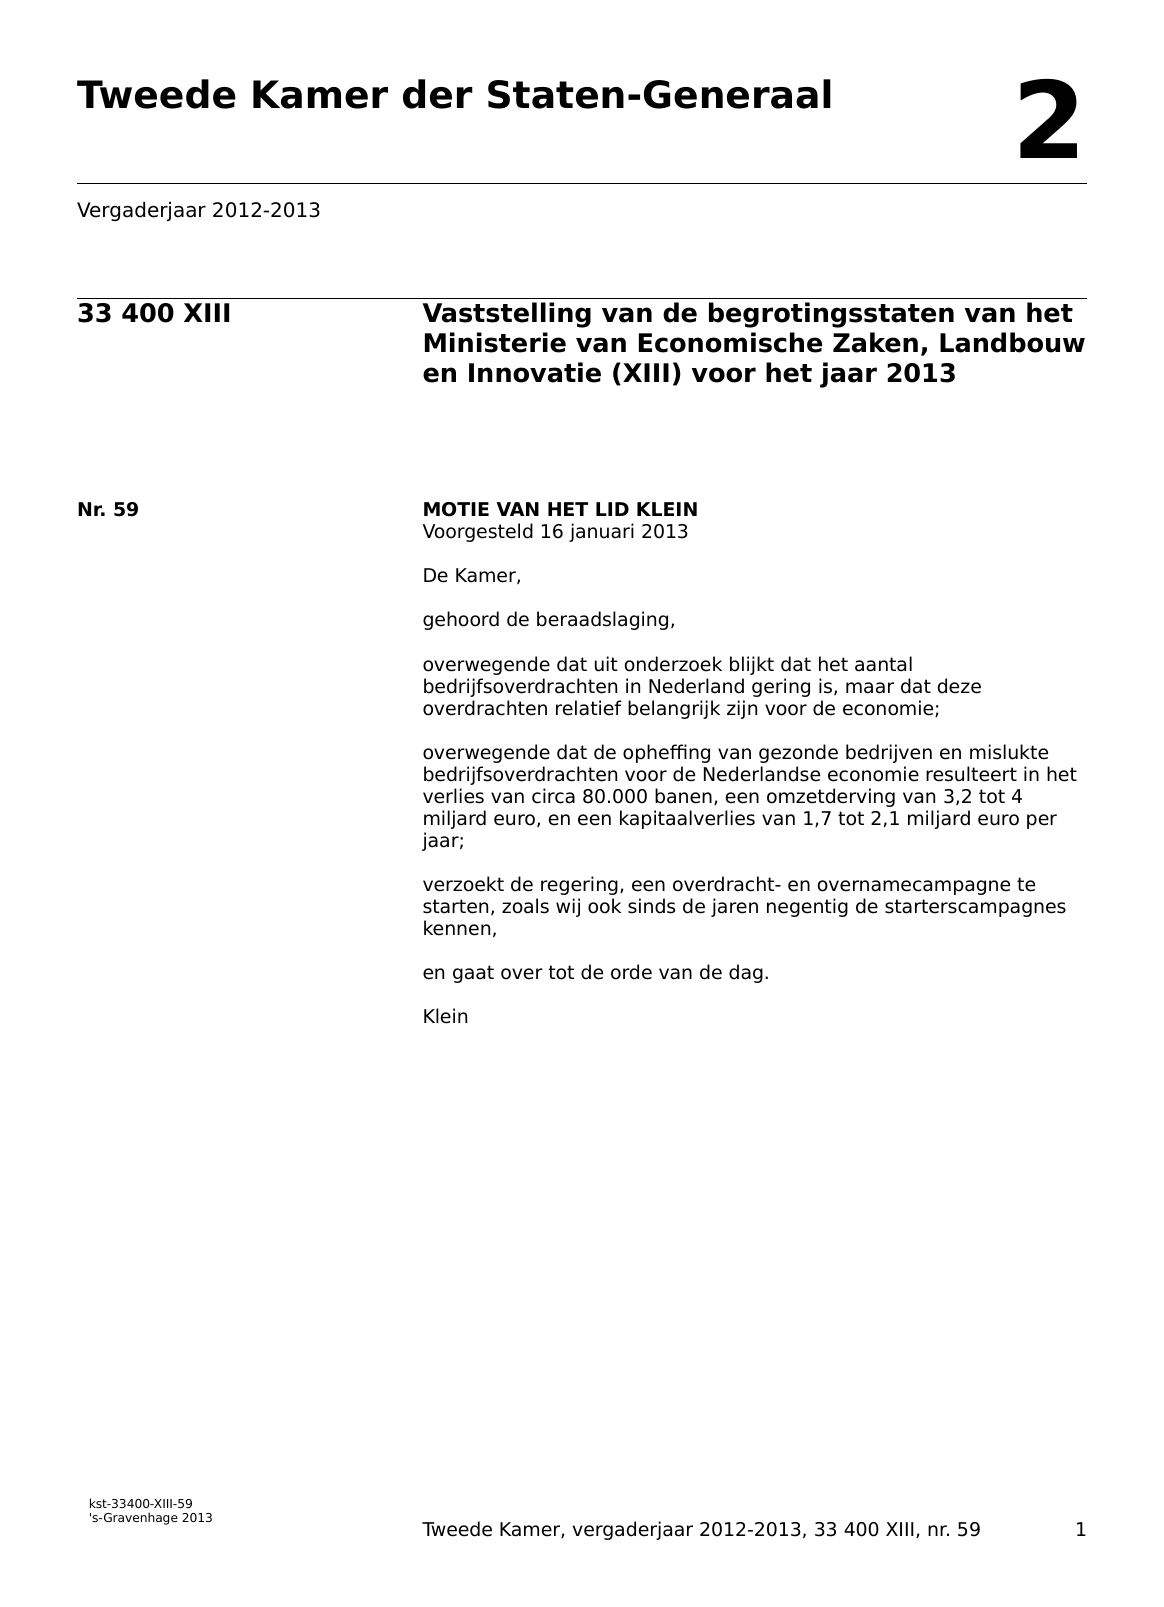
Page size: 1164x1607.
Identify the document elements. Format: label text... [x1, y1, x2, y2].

subtitle 33 400 XIII Vaststelling van de begrotingsstaten van het Ministerie van Economische Zaken, Landbouw en Innovatie (XIII) voor het jaar 2013 [77, 299, 1087, 388]
text 's-Gravenhage 2013 [88, 1511, 323, 1525]
text Klein [422, 1006, 1087, 1028]
text kst-33400-XIII-59 [88, 1497, 323, 1511]
table_header 2 [886, 59, 1087, 183]
text en gaat over tot de orde van de dag. [422, 962, 1087, 984]
table_header Tweede Kamer der Staten-Generaal [77, 59, 886, 183]
subtitle Nr. 59 MOTIE VAN HET LID KLEIN [77, 499, 1087, 521]
text Voorgesteld 16 januari 2013 [422, 521, 1087, 543]
text verzoekt de regering, een overdracht- en overnamecampagne te starten, zoals wij ook sinds de jaren negentig de starterscampagnes kennen, [422, 874, 1087, 940]
text overwegende dat de opheffing van gezonde bedrijven en mislukte bedrijfsoverdrachten voor de Nederlandse economie resulteert in het verlies van circa 80.000 banen, een omzetderving van 3,2 tot 4 miljard euro, en een kapitaalverlies van 1,7 tot 2,1 miljard euro per jaar; [422, 742, 1087, 852]
text De Kamer, [422, 565, 1087, 587]
text overwegende dat uit onderzoek blijkt dat het aantal bedrijfsoverdrachten in Nederland gering is, maar dat deze overdrachten relatief belangrijk zijn voor de economie; [422, 653, 1087, 719]
text gehoord de beraadslaging, [422, 609, 1087, 631]
table_cell Vergaderjaar 2012-2013 [77, 184, 1087, 298]
